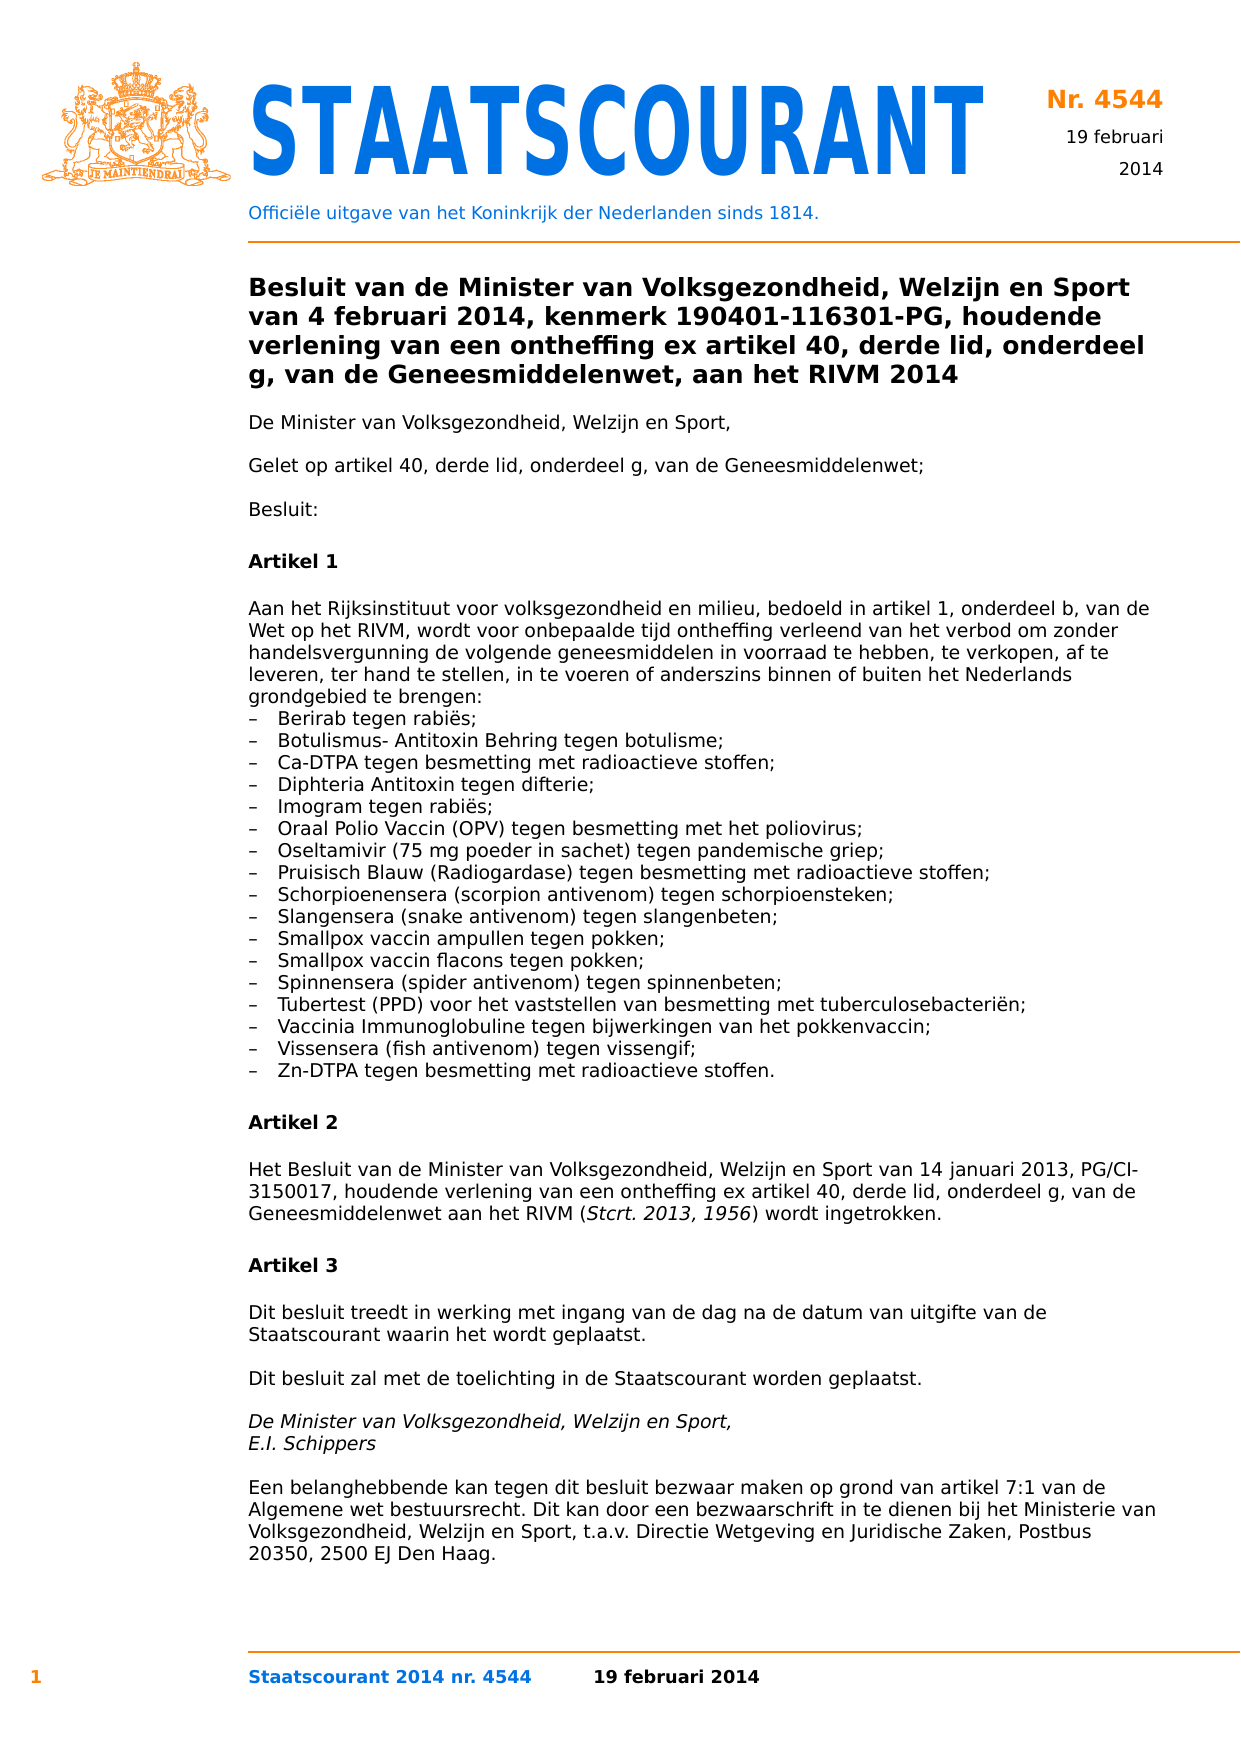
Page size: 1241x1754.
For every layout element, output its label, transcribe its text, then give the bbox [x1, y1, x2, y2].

text Dit besluit treedt in werking met ingang van de dag na de datum van uitgifte van de Staatscourant waarin het wordt geplaatst. [248, 1302, 1163, 1346]
text – Ca-DTPA tegen besmetting met radioactieve stoffen; [248, 752, 1163, 774]
text – Berirab tegen rabiës; [248, 708, 1163, 730]
text – Smallpox vaccin ampullen tegen pokken; [248, 928, 1163, 950]
text – Smallpox vaccin flacons tegen pokken; [248, 950, 1163, 972]
text – Vissensera (fish antivenom) tegen vissengif; [248, 1038, 1163, 1060]
text – Spinnensera (spider antivenom) tegen spinnenbeten; [248, 972, 1163, 994]
text – Oraal Polio Vaccin (OPV) tegen besmetting met het poliovirus; [248, 818, 1163, 840]
text – Vaccinia Immunoglobuline tegen bijwerkingen van het pokkenvaccin; [248, 1016, 1163, 1038]
text Besluit: [248, 499, 1163, 521]
text – Schorpioenensera (scorpion antivenom) tegen schorpioensteken; [248, 884, 1163, 906]
table_cell Officiële uitgave van het Koninkrijk der Nederlanden sinds 1814. [248, 203, 1240, 241]
text – Imogram tegen rabiës; [248, 796, 1163, 818]
table_header [25, 62, 248, 241]
text – Diphteria Antitoxin tegen difterie; [248, 774, 1163, 796]
text – Zn-DTPA tegen besmetting met radioactieve stoffen. [248, 1060, 1163, 1082]
table_cell 19 februari [998, 121, 1240, 153]
table_header STAATSCOURANT [248, 62, 998, 203]
text – Oseltamivir (75 mg poeder in sachet) tegen pandemische griep; [248, 840, 1163, 862]
subtitle Besluit van de Minister van Volksgezondheid, Welzijn en Sport van 4 februari 2014, kenmerk 190401-116301-PG, houdende verlening van een ontheffing ex artikel 40, derde lid, onderdeel g, van de Geneesmiddelenwet, aan het RIVM 2014 [248, 273, 1163, 390]
subtitle Artikel 1 [248, 551, 1163, 573]
text Aan het Rijksinstituut voor volksgezondheid en milieu, bedoeld in artikel 1, onderdeel b, van de Wet op het RIVM, wordt voor onbepaalde tijd ontheffing verleend van het verbod om zonder handelsvergunning de volgende geneesmiddelen in voorraad te hebben, te verkopen, af te leveren, ter hand te stellen, in te voeren of anderszins binnen of buiten het Nederlands grondgebied te brengen: [248, 598, 1163, 708]
subtitle Artikel 3 [248, 1255, 1163, 1277]
text – Botulismus- Antitoxin Behring tegen botulisme; [248, 730, 1163, 752]
table_cell 2014 [998, 153, 1240, 203]
text De Minister van Volksgezondheid, Welzijn en Sport, E.I. Schippers [248, 1411, 1163, 1455]
text Een belanghebbende kan tegen dit besluit bezwaar maken op grond van artikel 7:1 van de Algemene wet bestuursrecht. Dit kan door een bezwaarschrift in te dienen bij het Ministerie van Volksgezondheid, Welzijn en Sport, t.a.v. Directie Wetgeving en Juridische Zaken, Postbus 20350, 2500 EJ Den Haag. [248, 1477, 1163, 1565]
text – Pruisisch Blauw (Radiogardase) tegen besmetting met radioactieve stoffen; [248, 862, 1163, 884]
text Het Besluit van de Minister van Volksgezondheid, Welzijn en Sport van 14 januari 2013, PG/CI-3150017, houdende verlening van een ontheffing ex artikel 40, derde lid, onderdeel g, van de Geneesmiddelenwet aan het RIVM (Stcrt. 2013, 1956) wordt ingetrokken. [248, 1159, 1163, 1225]
text Gelet op artikel 40, derde lid, onderdeel g, van de Geneesmiddelenwet; [248, 455, 1163, 477]
text Dit besluit zal met de toelichting in de Staatscourant worden geplaatst. [248, 1367, 1163, 1389]
text De Minister van Volksgezondheid, Welzijn en Sport, [248, 412, 1163, 433]
subtitle Artikel 2 [248, 1112, 1163, 1134]
picture [41, 62, 231, 186]
text – Tubertest (PPD) voor het vaststellen van besmetting met tuberculosebacteriën; [248, 994, 1163, 1016]
text – Slangensera (snake antivenom) tegen slangenbeten; [248, 906, 1163, 928]
table_header Nr. 4544 [998, 62, 1240, 121]
